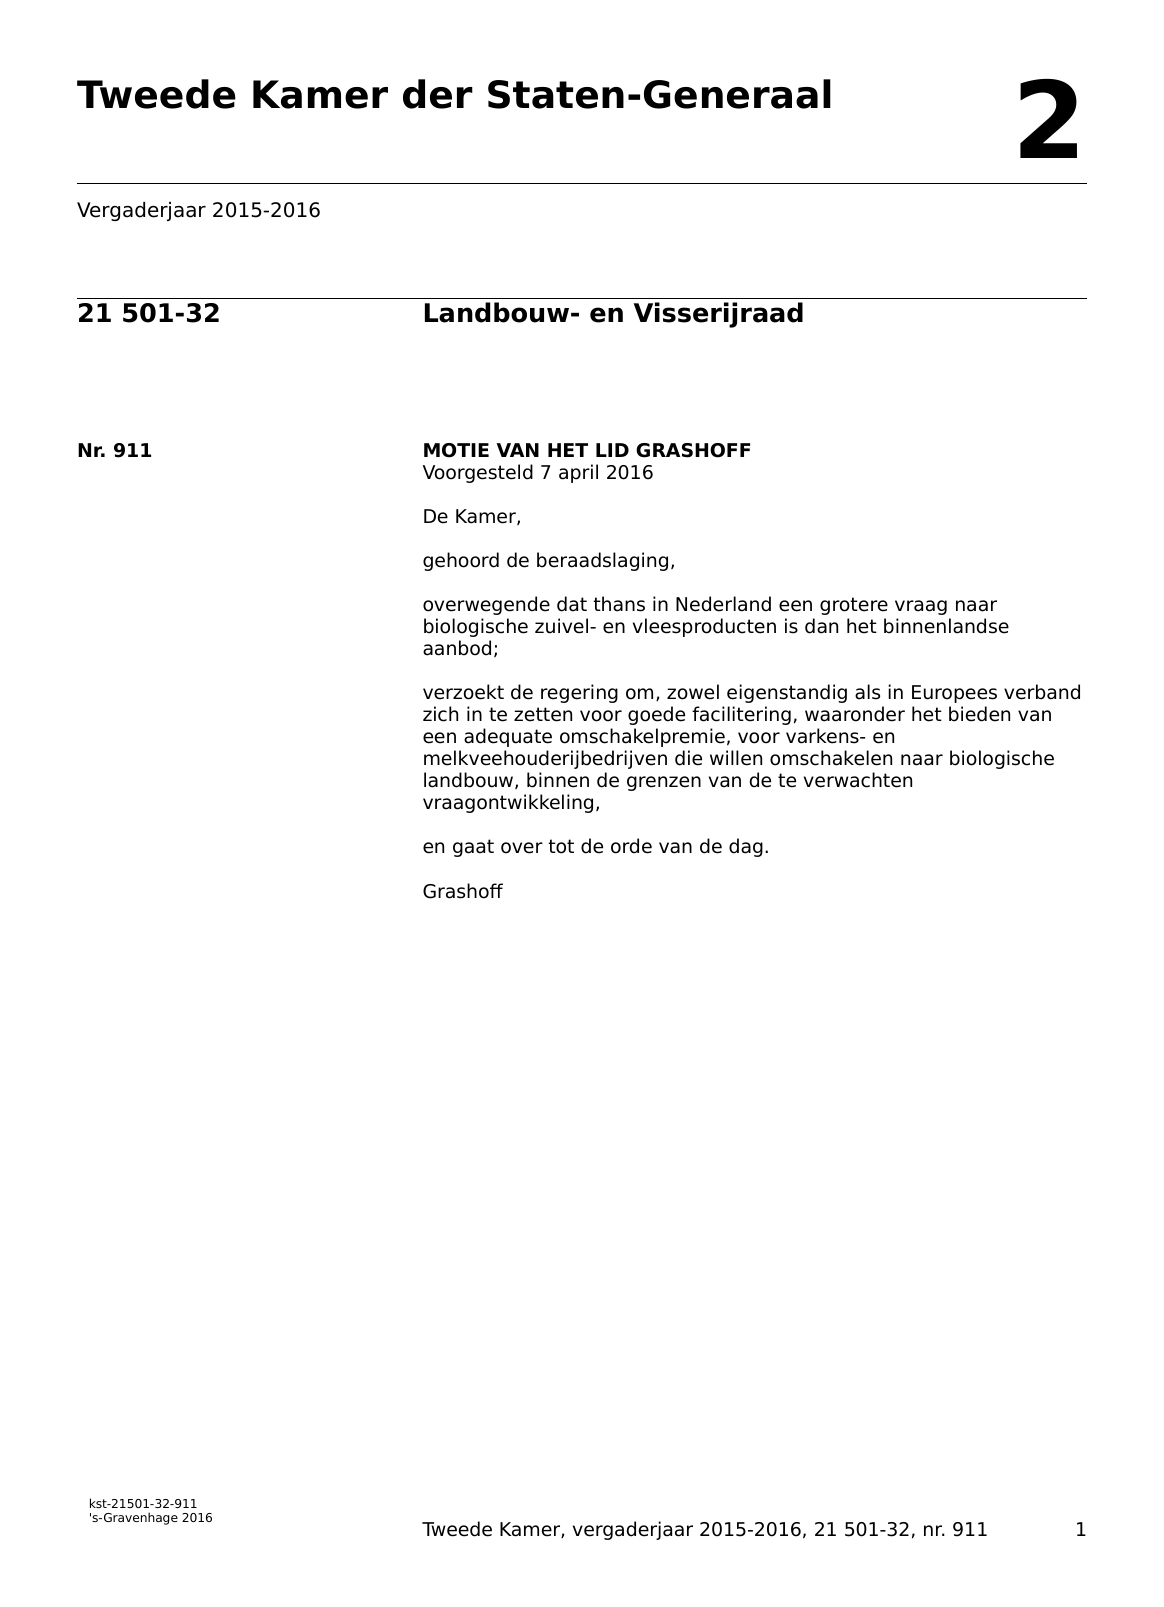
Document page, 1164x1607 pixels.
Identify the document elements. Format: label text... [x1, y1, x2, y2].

table_cell Vergaderjaar 2015-2016 [77, 184, 1087, 298]
text overwegende dat thans in Nederland een grotere vraag naar biologische zuivel- en vleesproducten is dan het binnenlandse aanbod; [422, 594, 1087, 660]
subtitle 21 501-32 Landbouw- en Visserijraad [77, 299, 1087, 329]
table_header Tweede Kamer der Staten-Generaal [77, 59, 886, 183]
table_header 2 [886, 59, 1087, 183]
text gehoord de beraadslaging, [422, 550, 1087, 572]
text Grashoff [422, 881, 1087, 902]
text De Kamer, [422, 506, 1087, 528]
text Voorgesteld 7 april 2016 [422, 462, 1087, 484]
text en gaat over tot de orde van de dag. [422, 836, 1087, 858]
text kst-21501-32-911 [88, 1497, 323, 1511]
subtitle Nr. 911 MOTIE VAN HET LID GRASHOFF [77, 440, 1087, 462]
text verzoekt de regering om, zowel eigenstandig als in Europees verband zich in te zetten voor goede facilitering, waaronder het bieden van een adequate omschakelpremie, voor varkens- en melkveehouderijbedrijven die willen omschakelen naar biologische landbouw, binnen de grenzen van de te verwachten vraagontwikkeling, [422, 682, 1087, 814]
text 's-Gravenhage 2016 [88, 1511, 323, 1525]
